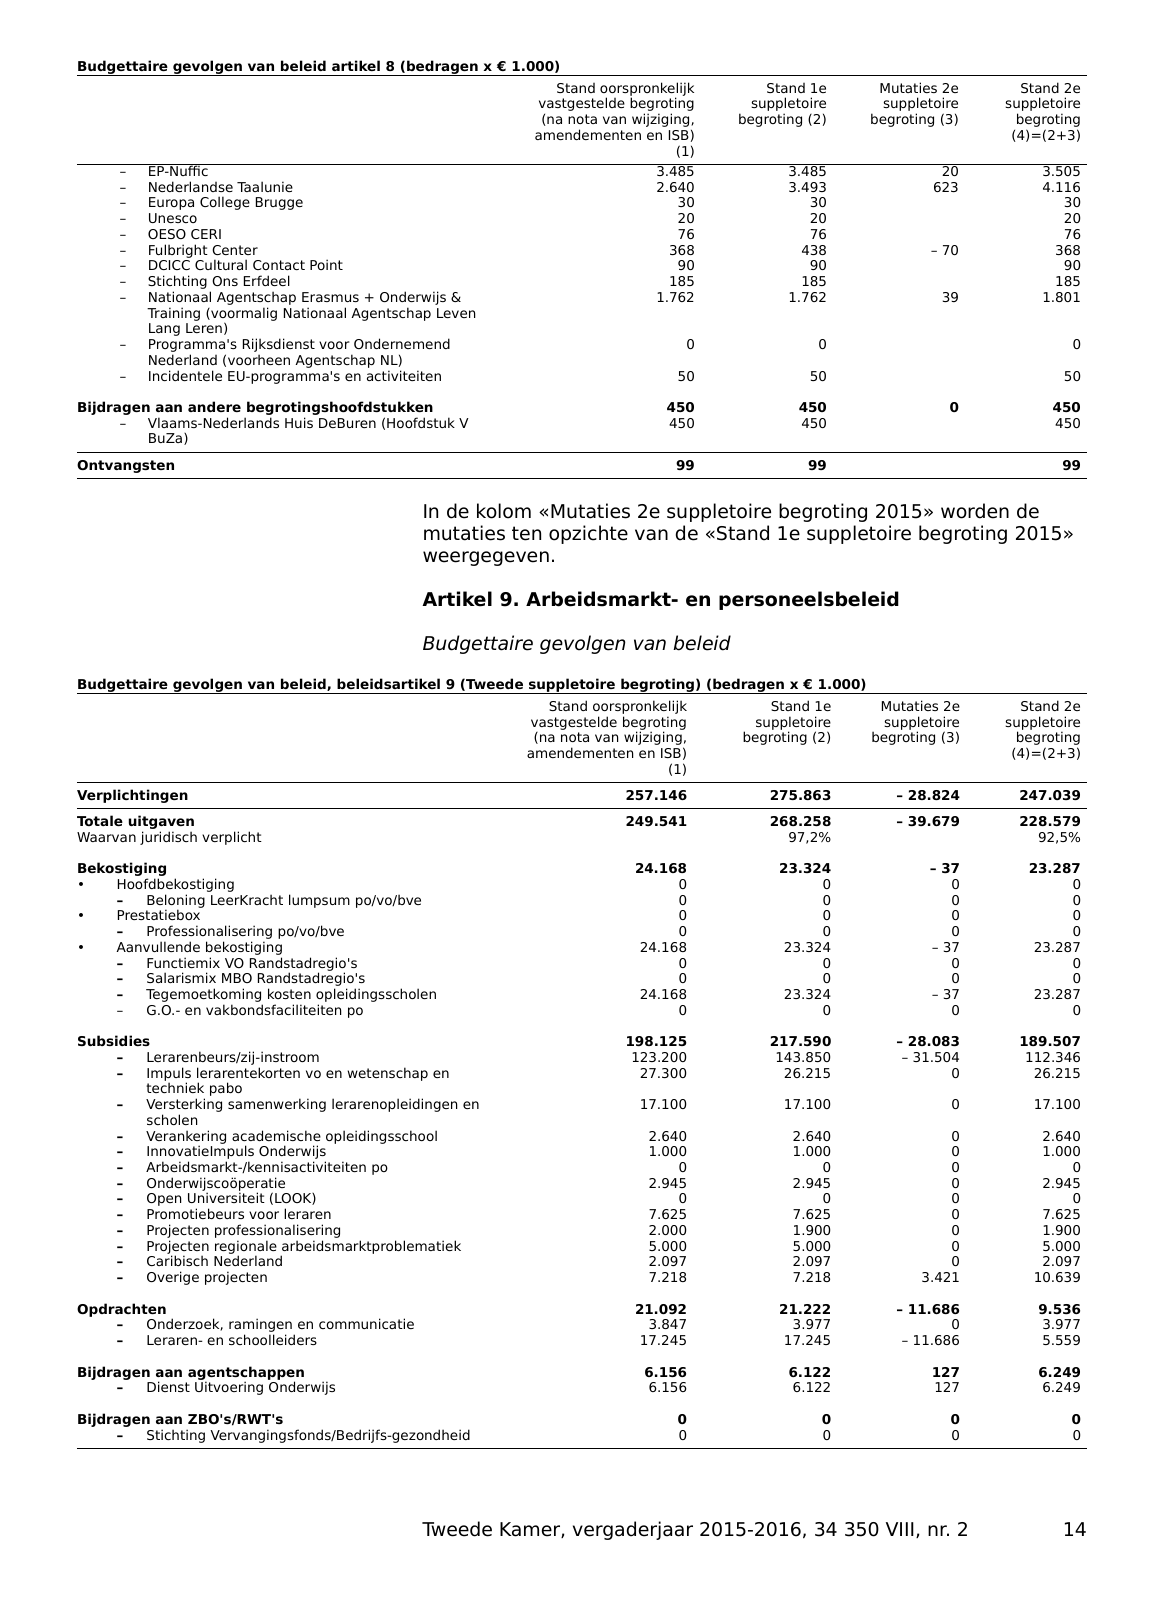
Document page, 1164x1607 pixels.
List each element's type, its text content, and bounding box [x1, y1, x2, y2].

table_cell Onderwijscoöperatie [140, 1176, 506, 1191]
table_cell [77, 1333, 111, 1349]
table_cell Dienst Uitvoering Onderwijs [140, 1380, 506, 1396]
table_cell 23.287 [966, 987, 1087, 1003]
table_cell 26.215 [966, 1066, 1087, 1097]
table_cell 0 [833, 400, 964, 416]
table_cell Europa College Brugge [142, 195, 520, 211]
table_cell 450 [701, 416, 833, 452]
table_cell Salarismix MBO Randstadregio's [140, 971, 506, 987]
table_cell Prestatiebox [111, 908, 506, 924]
table_cell InnovatieImpuls Onderwijs [140, 1144, 506, 1160]
table_cell Totale uitgaven [77, 809, 506, 829]
table_cell 0 [506, 908, 693, 924]
table_cell – [111, 1207, 140, 1223]
table_cell [113, 384, 142, 400]
table_cell – [113, 243, 142, 258]
table_cell 0 [506, 1427, 693, 1448]
table_cell 0 [506, 1191, 693, 1207]
table_cell [701, 384, 833, 400]
table_cell 90 [701, 258, 833, 274]
table_cell 20 [520, 211, 701, 227]
table_cell Waarvan juridisch verplicht [77, 830, 506, 845]
table_cell [837, 1349, 966, 1364]
table_cell Professionalisering po/vo/bve [140, 924, 506, 940]
table_cell 6.249 [966, 1380, 1087, 1396]
table_cell – 37 [837, 861, 966, 877]
table_cell 2.640 [966, 1129, 1087, 1144]
table_cell [506, 830, 693, 845]
table_cell [693, 1349, 837, 1364]
table_cell 1.900 [966, 1223, 1087, 1238]
table_cell 368 [965, 243, 1087, 258]
table_cell – [113, 165, 142, 179]
table_cell 20 [965, 211, 1087, 227]
table_cell [77, 1254, 111, 1270]
table_cell 2.640 [506, 1129, 693, 1144]
table_cell 7.625 [693, 1207, 837, 1223]
table_cell [77, 1380, 111, 1396]
table_cell 1.762 [701, 290, 833, 337]
table_cell – 70 [833, 243, 964, 258]
table_cell 623 [833, 180, 964, 195]
table_cell – [111, 1003, 140, 1018]
table_cell 0 [506, 1003, 693, 1018]
table_cell 0 [837, 1160, 966, 1176]
table_cell [111, 1286, 140, 1301]
table_cell Impuls lerarentekorten vo en wetenschap en techniek pabo [140, 1066, 506, 1097]
table_cell – [111, 1176, 140, 1191]
table_cell [77, 195, 113, 211]
table_cell [837, 830, 966, 845]
table_cell 185 [701, 274, 833, 290]
table_cell – 39.679 [837, 809, 966, 829]
table_cell Nederlandse Taalunie [142, 180, 520, 195]
table_cell 6.156 [506, 1380, 693, 1396]
table_cell – [111, 971, 140, 987]
table_cell [77, 368, 113, 384]
table_cell Beloning LeerKracht lumpsum po/vo/bve [140, 893, 506, 908]
table_cell 0 [966, 971, 1087, 987]
table_cell Projecten professionalisering [140, 1223, 506, 1238]
table_cell – [111, 893, 140, 908]
table_cell Unesco [142, 211, 520, 227]
table_cell Nationaal Agentschap Erasmus + Onderwijs & Training (voormalig Nationaal Agentschap Leven Lang Leren) [142, 290, 520, 337]
table_cell 20 [701, 211, 833, 227]
table_cell 0 [966, 908, 1087, 924]
table_cell – [111, 1254, 140, 1270]
table_cell – [111, 1427, 140, 1448]
table_cell – [113, 227, 142, 242]
table_cell [77, 76, 170, 164]
table_cell [77, 1129, 111, 1144]
table_cell 0 [837, 955, 966, 971]
table_cell 99 [965, 453, 1087, 478]
table_cell 2.945 [693, 1176, 837, 1191]
table_cell [140, 694, 506, 782]
table_cell – [113, 337, 142, 368]
table_cell 1.801 [965, 290, 1087, 337]
table_cell – [113, 195, 142, 211]
table_cell – 37 [837, 987, 966, 1003]
table_cell – [111, 1160, 140, 1176]
table_cell 0 [693, 1191, 837, 1207]
table_cell 21.222 [693, 1301, 837, 1317]
table_cell 24.168 [506, 861, 693, 877]
table_cell 99 [701, 453, 833, 478]
table_cell 1.000 [506, 1144, 693, 1160]
table_cell Hoofdbekostiging [111, 877, 506, 892]
table_cell [77, 227, 113, 242]
table_cell [77, 1191, 111, 1207]
table_cell Mutaties 2e suppletoire begroting (3) [837, 694, 966, 782]
table_cell [833, 274, 964, 290]
table_cell [77, 1427, 111, 1448]
table_cell [506, 1286, 693, 1301]
table_cell 90 [965, 258, 1087, 274]
table_cell 2.097 [506, 1254, 693, 1270]
table_cell [506, 1018, 693, 1034]
table_cell 0 [837, 1003, 966, 1018]
table_cell 17.100 [966, 1097, 1087, 1128]
table_cell 24.168 [506, 987, 693, 1003]
table_cell – [111, 1223, 140, 1238]
table_cell 6.249 [966, 1364, 1087, 1380]
table_cell 50 [965, 368, 1087, 384]
table_cell – [113, 274, 142, 290]
table_cell [77, 180, 113, 195]
table_cell [77, 337, 113, 368]
subtitle Budgettaire gevolgen van beleid [422, 633, 1087, 655]
table_cell 50 [701, 368, 833, 384]
table_cell Stand 2e suppletoire begroting (4)=(2+3) [966, 694, 1087, 782]
table_cell 0 [506, 971, 693, 987]
table_cell 112.346 [966, 1050, 1087, 1066]
table_cell 2.945 [506, 1176, 693, 1191]
table_cell [140, 1018, 506, 1034]
table_cell Stand 1e suppletoire begroting (2) [693, 694, 837, 782]
table_cell 3.493 [701, 180, 833, 195]
table_cell 0 [837, 893, 966, 908]
table_cell [77, 1097, 111, 1128]
table_cell 0 [506, 1160, 693, 1176]
table_cell OESO CERI [142, 227, 520, 242]
table_cell Stand oorspronkelijk vastgestelde begroting (na nota van wijziging, amendementen en ISB) (1) [506, 694, 693, 782]
table_cell DCICC Cultural Contact Point [142, 258, 520, 274]
table_cell [693, 1396, 837, 1412]
table_cell 0 [506, 955, 693, 971]
table_cell – 28.824 [837, 783, 966, 808]
table_cell [833, 416, 964, 452]
table_cell 185 [520, 274, 701, 290]
table_cell [966, 1349, 1087, 1364]
table_cell 24.168 [506, 940, 693, 955]
table_cell 0 [693, 893, 837, 908]
table_cell Vlaams-Nederlands Huis DeBuren (Hoofdstuk V BuZa) [142, 416, 520, 452]
table_cell [833, 453, 964, 478]
table_cell [833, 368, 964, 384]
table_cell [506, 845, 693, 861]
table_cell – 31.504 [837, 1050, 966, 1066]
table_cell 189.507 [966, 1034, 1087, 1050]
table_cell 0 [506, 893, 693, 908]
table_cell 0 [966, 1160, 1087, 1176]
table_cell 23.324 [693, 861, 837, 877]
table_cell 0 [837, 1254, 966, 1270]
table_cell [506, 1349, 693, 1364]
table_cell Bijdragen aan andere begrotingshoofdstukken [77, 400, 520, 416]
table_cell – [111, 1380, 140, 1396]
table_cell Opdrachten [77, 1301, 506, 1317]
table_cell 2.945 [966, 1176, 1087, 1191]
table_cell 5.000 [966, 1239, 1087, 1254]
table_cell [77, 845, 506, 861]
table_cell Stand 1e suppletoire begroting (2) [701, 76, 833, 164]
table_cell Open Universiteit (LOOK) [140, 1191, 506, 1207]
table_cell Incidentele EU-programma's en activiteiten [142, 368, 520, 384]
table_cell [77, 416, 113, 452]
table_cell Fulbright Center [142, 243, 520, 258]
table_cell [77, 1176, 111, 1191]
table_cell [833, 258, 964, 274]
table_cell 23.324 [693, 987, 837, 1003]
table_cell 76 [520, 227, 701, 242]
table_cell EP-Nuffic [142, 165, 520, 179]
table_cell Tegemoetkoming kosten opleidingsscholen [140, 987, 506, 1003]
table_cell 6.156 [506, 1364, 693, 1380]
table_cell 0 [701, 337, 833, 368]
table_cell 0 [966, 955, 1087, 971]
table_cell 17.100 [506, 1097, 693, 1128]
table_cell [693, 845, 837, 861]
table_cell 0 [693, 924, 837, 940]
table_cell [77, 893, 111, 908]
table_cell – [111, 955, 140, 971]
table_cell – [111, 1239, 140, 1254]
table_cell 5.000 [506, 1239, 693, 1254]
table_cell Onderzoek, ramingen en communicatie [140, 1317, 506, 1333]
table_cell [520, 384, 701, 400]
table_cell [837, 1286, 966, 1301]
table_cell [693, 1286, 837, 1301]
table_cell 450 [701, 400, 833, 416]
table_cell Verankering academische opleidingsschool [140, 1129, 506, 1144]
table_cell [833, 384, 964, 400]
table_cell Arbeidsmarkt-/kennisactiviteiten po [140, 1160, 506, 1176]
table_cell G.O.- en vakbondsfaciliteiten po [140, 1003, 506, 1018]
table_cell 0 [837, 1427, 966, 1448]
table_cell [966, 1286, 1087, 1301]
table_cell [77, 1286, 111, 1301]
table_cell 0 [965, 337, 1087, 368]
table_cell Projecten regionale arbeidsmarktproblematiek [140, 1239, 506, 1254]
table_cell Leraren- en schoolleiders [140, 1333, 506, 1349]
table_cell 1.000 [693, 1144, 837, 1160]
table_cell – [111, 1333, 140, 1349]
table_cell 127 [837, 1364, 966, 1380]
table_cell 3.977 [966, 1317, 1087, 1333]
table_cell 198.125 [506, 1034, 693, 1050]
table_cell 0 [837, 1191, 966, 1207]
table_cell [77, 1160, 111, 1176]
table_cell 450 [520, 416, 701, 452]
table_cell 0 [837, 908, 966, 924]
table_cell [77, 243, 113, 258]
table_cell 0 [966, 1412, 1087, 1427]
table_cell Caribisch Nederland [140, 1254, 506, 1270]
table_cell [833, 195, 964, 211]
table_cell 0 [693, 1412, 837, 1427]
table_cell Bijdragen aan ZBO's/RWT's [77, 1412, 506, 1427]
table_cell 368 [520, 243, 701, 258]
table_cell 3.847 [506, 1317, 693, 1333]
table_cell 0 [837, 1317, 966, 1333]
table_cell 0 [837, 924, 966, 940]
table_cell 3.485 [520, 165, 701, 179]
table_cell – [111, 1097, 140, 1128]
table_cell – [111, 987, 140, 1003]
table_cell 0 [837, 1223, 966, 1238]
table_cell 50 [520, 368, 701, 384]
table_cell 0 [693, 971, 837, 987]
table_cell 3.485 [701, 165, 833, 179]
table_cell Lerarenbeurs/zij-instroom [140, 1050, 506, 1066]
table_cell Stichting Ons Erfdeel [142, 274, 520, 290]
table_cell 0 [837, 1207, 966, 1223]
table_cell – [113, 416, 142, 452]
table_cell 5.559 [966, 1333, 1087, 1349]
table_cell Ontvangsten [77, 453, 520, 478]
table_cell Promotiebeurs voor leraren [140, 1207, 506, 1223]
table_cell 0 [837, 1129, 966, 1144]
table_cell 247.039 [966, 783, 1087, 808]
table_cell Overige projecten [140, 1270, 506, 1286]
table_cell 0 [966, 1427, 1087, 1448]
table_cell 7.625 [966, 1207, 1087, 1223]
table_cell – [111, 1191, 140, 1207]
table_cell [77, 1066, 111, 1097]
table_cell 17.100 [693, 1097, 837, 1128]
table_cell Mutaties 2e suppletoire begroting (3) [833, 76, 964, 164]
table_cell [837, 1396, 966, 1412]
table_cell 0 [693, 908, 837, 924]
table_cell [77, 694, 111, 782]
table_cell 0 [837, 1412, 966, 1427]
table_cell 10.639 [966, 1270, 1087, 1286]
table_cell [140, 1286, 506, 1301]
table_cell 76 [965, 227, 1087, 242]
table_cell 76 [701, 227, 833, 242]
table_cell [77, 290, 113, 337]
table_cell 17.245 [506, 1333, 693, 1349]
table_cell Bekostiging [77, 861, 506, 877]
table_cell [111, 1018, 140, 1034]
table_cell [77, 211, 113, 227]
table_cell 99 [520, 453, 701, 478]
table_cell 0 [693, 1160, 837, 1176]
table_cell 0 [966, 893, 1087, 908]
table_cell [966, 1396, 1087, 1412]
table_cell [833, 211, 964, 227]
table_cell 39 [833, 290, 964, 337]
table_cell 0 [966, 1191, 1087, 1207]
table_cell [966, 845, 1087, 861]
table_cell 0 [837, 1239, 966, 1254]
table_cell 0 [520, 337, 701, 368]
table_cell 0 [837, 1097, 966, 1128]
table_cell 0 [506, 877, 693, 892]
table_cell 0 [966, 1003, 1087, 1018]
table_cell 23.287 [966, 940, 1087, 955]
table_cell 90 [520, 258, 701, 274]
table_cell 30 [520, 195, 701, 211]
table_cell 97,2% [693, 830, 837, 845]
table_cell 3.505 [965, 165, 1087, 179]
table_cell – [113, 211, 142, 227]
table_cell 450 [965, 400, 1087, 416]
table_cell [77, 1270, 111, 1286]
table_cell Stand 2e suppletoire begroting (4)=(2+3) [965, 76, 1087, 164]
table_cell – 11.686 [837, 1333, 966, 1349]
table_cell 0 [506, 1412, 693, 1427]
table_cell – [113, 258, 142, 274]
table_cell [77, 1349, 111, 1364]
table_cell 217.590 [693, 1034, 837, 1050]
table_cell – [111, 1270, 140, 1286]
table_cell [77, 274, 113, 290]
table_cell Functiemix VO Randstadregio's [140, 955, 506, 971]
table_cell 5.000 [693, 1239, 837, 1254]
table_cell 27.300 [506, 1066, 693, 1097]
table_cell 92,5% [966, 830, 1087, 845]
table_cell 228.579 [966, 809, 1087, 829]
table_cell Programma's Rijksdienst voor Ondernemend Nederland (voorheen Agentschap NL) [142, 337, 520, 368]
table_cell [77, 1317, 111, 1333]
table_cell 30 [701, 195, 833, 211]
table_cell 249.541 [506, 809, 693, 829]
table_cell [966, 1018, 1087, 1034]
table_cell 0 [837, 971, 966, 987]
table_cell [111, 1349, 140, 1364]
table_cell • [77, 877, 111, 892]
table_cell Verplichtingen [77, 783, 506, 808]
table_cell [693, 1018, 837, 1034]
table_cell 1.762 [520, 290, 701, 337]
table_cell • [77, 940, 111, 955]
table_cell 6.122 [693, 1364, 837, 1380]
table_cell 0 [506, 924, 693, 940]
table_cell [111, 694, 140, 782]
table_cell [77, 1223, 111, 1238]
table_cell [262, 76, 520, 164]
table_header Budgettaire gevolgen van beleid, beleidsartikel 9 (Tweede suppletoire begroting) (bedragen x € 1.000) [77, 677, 1087, 693]
table_cell 0 [693, 877, 837, 892]
table_cell 26.215 [693, 1066, 837, 1097]
table_cell [77, 955, 111, 971]
table_cell – [113, 290, 142, 337]
table_cell [77, 384, 113, 400]
table_cell [77, 924, 111, 940]
table_cell [77, 1018, 111, 1034]
table_cell – [111, 1050, 140, 1066]
table_cell 21.092 [506, 1301, 693, 1317]
table_cell 6.122 [693, 1380, 837, 1396]
table_cell 268.258 [693, 809, 837, 829]
table_cell [170, 76, 262, 164]
table_cell 30 [965, 195, 1087, 211]
table_cell 2.097 [966, 1254, 1087, 1270]
table_cell [965, 384, 1087, 400]
table_cell Subsidies [77, 1034, 506, 1050]
table_cell 438 [701, 243, 833, 258]
table_cell [77, 1239, 111, 1254]
table_cell 123.200 [506, 1050, 693, 1066]
table_cell 127 [837, 1380, 966, 1396]
table_cell 9.536 [966, 1301, 1087, 1317]
table_cell 23.324 [693, 940, 837, 955]
table_cell 20 [833, 165, 964, 179]
table_cell 0 [693, 1003, 837, 1018]
table_cell 0 [837, 1176, 966, 1191]
table_cell 185 [965, 274, 1087, 290]
table_cell 450 [965, 416, 1087, 452]
table_cell [77, 1050, 111, 1066]
text In de kolom «Mutaties 2e suppletoire begroting 2015» worden de mutaties ten opzichte van de «Stand 1e suppletoire begroting 2015» weergegeven. [422, 501, 1087, 567]
table_cell 1.000 [966, 1144, 1087, 1160]
table_cell Aanvullende bekostiging [111, 940, 506, 955]
table_cell [837, 845, 966, 861]
table_cell 2.640 [693, 1129, 837, 1144]
table_cell – 37 [837, 940, 966, 955]
table_cell Bijdragen aan agentschappen [77, 1364, 506, 1380]
table_cell Stand oorspronkelijk vastgestelde begroting (na nota van wijziging, amendementen en ISB) (1) [520, 76, 701, 164]
table_cell – [111, 1129, 140, 1144]
table_cell [77, 1003, 111, 1018]
table_cell 4.116 [965, 180, 1087, 195]
table_cell – [113, 180, 142, 195]
table_cell Versterking samenwerking lerarenopleidingen en scholen [140, 1097, 506, 1128]
table_cell • [77, 908, 111, 924]
table_cell 0 [966, 924, 1087, 940]
table_cell 0 [837, 1066, 966, 1097]
table_cell 450 [520, 400, 701, 416]
table_cell – [113, 368, 142, 384]
table_cell 0 [966, 877, 1087, 892]
table_cell 17.245 [693, 1333, 837, 1349]
table_cell [142, 384, 520, 400]
table_cell 0 [837, 1144, 966, 1160]
table_cell [77, 165, 113, 179]
table_cell 143.850 [693, 1050, 837, 1066]
table_cell [77, 1207, 111, 1223]
table_cell 0 [837, 877, 966, 892]
table_cell 3.421 [837, 1270, 966, 1286]
table_cell [77, 971, 111, 987]
table_cell 0 [693, 1427, 837, 1448]
table_cell [140, 1349, 506, 1364]
table_cell 23.287 [966, 861, 1087, 877]
table_cell [77, 1144, 111, 1160]
table_cell 1.900 [693, 1223, 837, 1238]
table_cell Stichting Vervangingsfonds/Bedrijfs-gezondheid [140, 1427, 506, 1448]
subtitle Artikel 9. Arbeidsmarkt- en personeelsbeleid [422, 589, 1087, 611]
table_cell 3.977 [693, 1317, 837, 1333]
table_cell – [111, 1317, 140, 1333]
table_cell 7.218 [693, 1270, 837, 1286]
table_cell 7.218 [506, 1270, 693, 1286]
table_cell – 11.686 [837, 1301, 966, 1317]
table_header Budgettaire gevolgen van beleid artikel 8 (bedragen x € 1.000) [77, 59, 1087, 75]
table_cell – [111, 1066, 140, 1097]
table_cell – 28.083 [837, 1034, 966, 1050]
table_cell [506, 1396, 693, 1412]
table_cell [77, 1396, 506, 1412]
table_cell [77, 258, 113, 274]
table_cell 2.097 [693, 1254, 837, 1270]
table_cell 257.146 [506, 783, 693, 808]
table_cell [77, 987, 111, 1003]
table_cell – [111, 924, 140, 940]
table_cell 0 [693, 955, 837, 971]
table_cell [833, 227, 964, 242]
table_cell – [111, 1144, 140, 1160]
table_cell 7.625 [506, 1207, 693, 1223]
table_cell [833, 337, 964, 368]
table_cell 275.863 [693, 783, 837, 808]
table_cell 2.000 [506, 1223, 693, 1238]
table_cell 2.640 [520, 180, 701, 195]
table_cell [837, 1018, 966, 1034]
